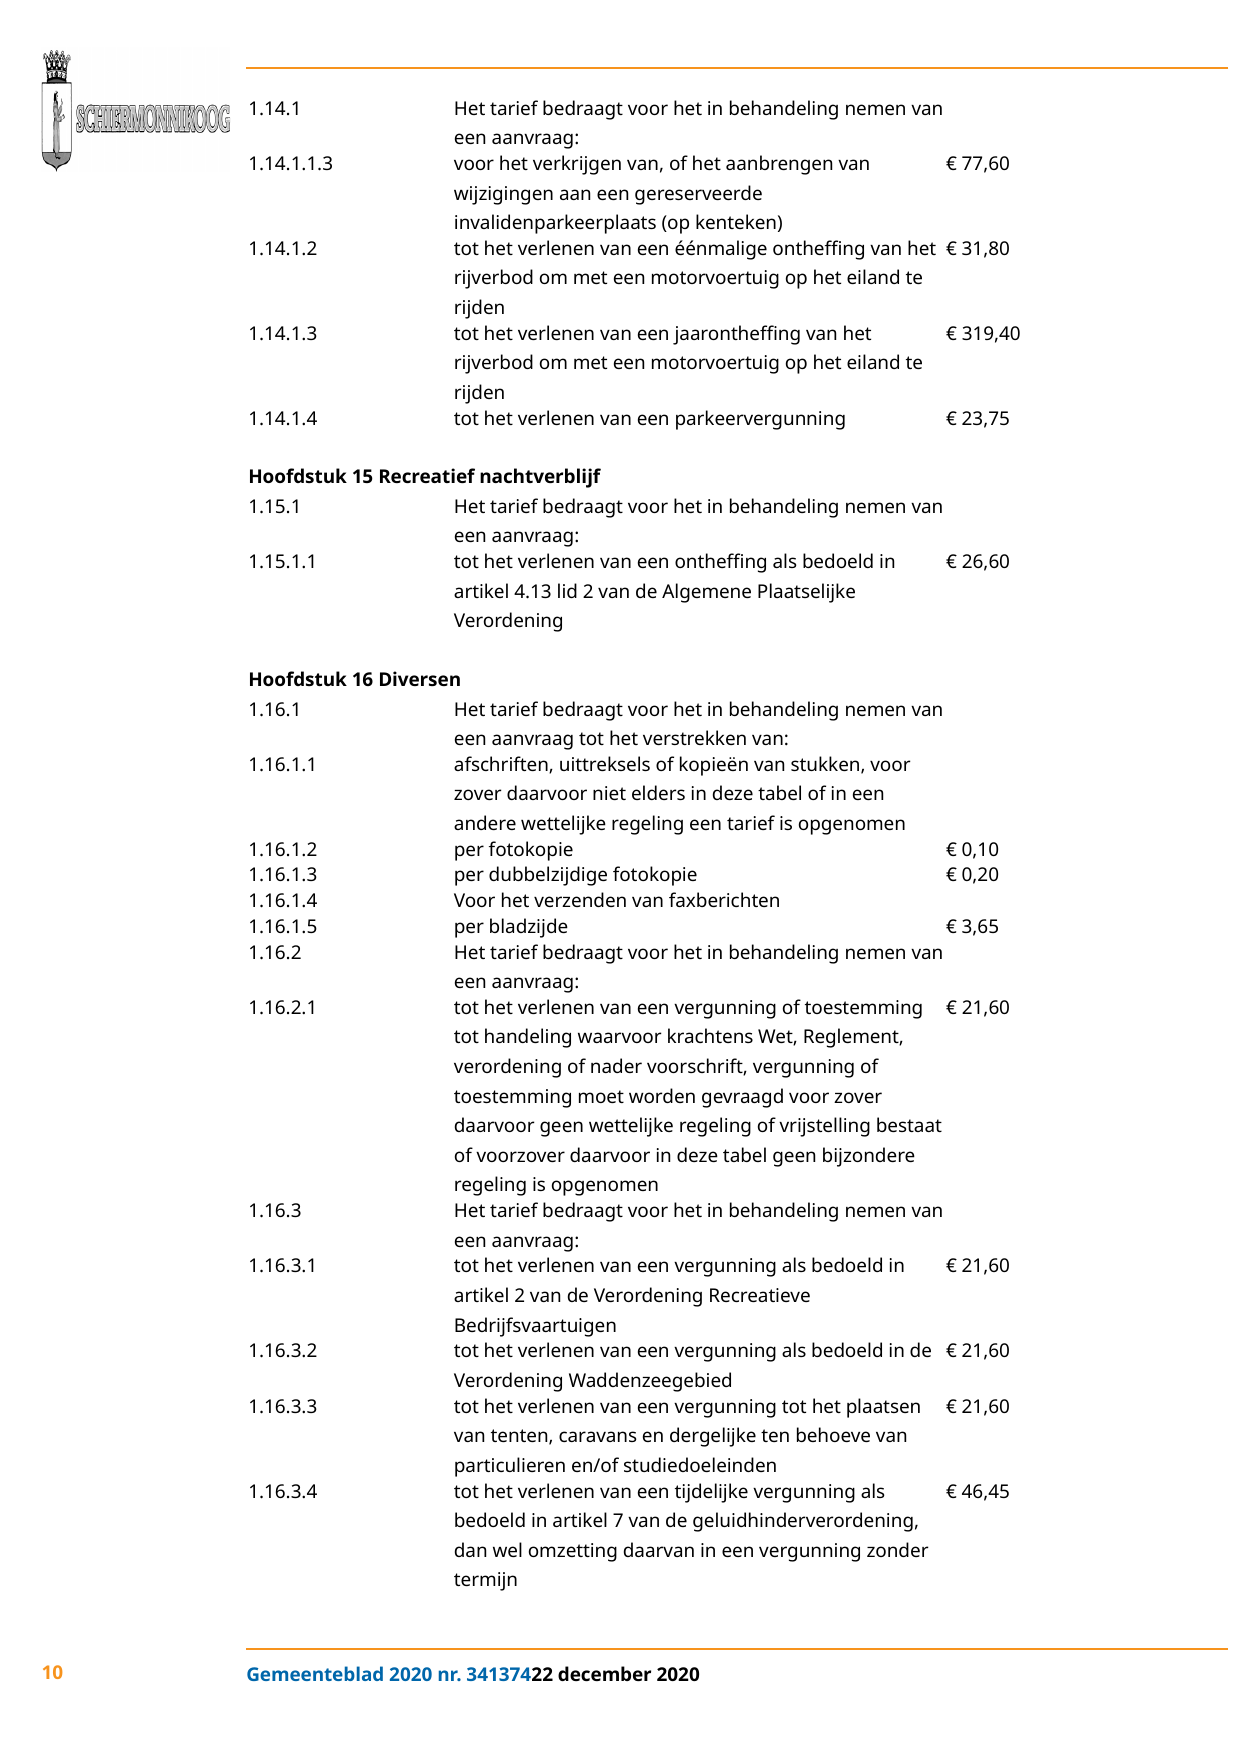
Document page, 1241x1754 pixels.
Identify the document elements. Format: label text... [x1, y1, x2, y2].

table_cell € 0,20 [946, 862, 1152, 887]
table_cell € 77,60 [946, 150, 1152, 235]
table_cell € 0,10 [946, 836, 1152, 862]
table_header 1.14.1 [248, 95, 454, 150]
table_cell afschriften, uittreksels of kopieën van stukken, voor zover daarvoor niet elders in deze tabel of in een andere wettelijke regeling een tarief is opgenomen [454, 751, 946, 836]
table_header [946, 95, 1152, 150]
table_cell € 21,60 [946, 1393, 1152, 1478]
table_cell per dubbelzijdige fotokopie [454, 862, 946, 887]
table_header [946, 696, 1152, 751]
table_cell € 23,75 [946, 405, 1152, 431]
table_cell 1.15.1.1 [248, 548, 454, 633]
table_cell tot het verlenen van een ontheffing als bedoeld in artikel 4.13 lid 2 van de Algemene Plaatselijke Verordening [454, 548, 946, 633]
table_cell 1.16.3 [248, 1198, 454, 1253]
table_cell 1.16.1.1 [248, 751, 454, 836]
text Hoofdstuk 16 Diversen [248, 666, 1152, 692]
table_header 1.16.1 [248, 696, 454, 751]
table_cell 1.14.1.4 [248, 405, 454, 431]
table_cell Het tarief bedraagt voor het in behandeling nemen van een aanvraag: [454, 939, 946, 994]
table_cell tot het verlenen van een éénmalige ontheffing van het rijverbod om met een motorvoertuig op het eiland te rijden [454, 235, 946, 320]
table_cell € 26,60 [946, 548, 1152, 633]
table_cell € 21,60 [946, 1338, 1152, 1393]
table_cell € 21,60 [946, 1253, 1152, 1338]
text Hoofdstuk 15 Recreatief nachtverblijf [248, 463, 1152, 489]
table_cell 1.16.2.1 [248, 994, 454, 1197]
table_cell € 31,80 [946, 235, 1152, 320]
table_cell 1.16.1.2 [248, 836, 454, 862]
table_cell [946, 751, 1152, 836]
picture [41, 47, 231, 172]
table_cell [946, 888, 1152, 913]
table_cell 1.16.1.3 [248, 862, 454, 887]
table_cell tot het verlenen van een vergunning tot het plaatsen van tenten, caravans en dergelijke ten behoeve van particulieren en/of studiedoeleinden [454, 1393, 946, 1478]
table_cell € 46,45 [946, 1478, 1152, 1592]
table_cell per bladzijde [454, 913, 946, 939]
table_cell 1.14.1.2 [248, 235, 454, 320]
table_cell tot het verlenen van een vergunning of toestemming tot handeling waarvoor krachtens Wet, Reglement, verordening of nader voorschrift, vergunning of toestemming moet worden gevraagd voor zover daarvoor geen wettelijke regeling of vrijstelling bestaat of voorzover daarvoor in deze tabel geen bijzondere regeling is opgenomen [454, 994, 946, 1197]
table_cell voor het verkrijgen van, of het aanbrengen van wijzigingen aan een gereserveerde invalidenparkeerplaats (op kenteken) [454, 150, 946, 235]
table_cell € 3,65 [946, 913, 1152, 939]
table_cell 1.16.3.2 [248, 1338, 454, 1393]
table_cell [946, 939, 1152, 994]
table_header 1.15.1 [248, 493, 454, 548]
table_header Het tarief bedraagt voor het in behandeling nemen van een aanvraag: [454, 493, 946, 548]
table_cell tot het verlenen van een parkeervergunning [454, 405, 946, 431]
table_cell 1.16.3.3 [248, 1393, 454, 1478]
table_cell € 21,60 [946, 994, 1152, 1197]
table_cell tot het verlenen van een vergunning als bedoeld in de Verordening Waddenzeegebied [454, 1338, 946, 1393]
table_cell tot het verlenen van een jaarontheffing van het rijverbod om met een motorvoertuig op het eiland te rijden [454, 320, 946, 405]
table_cell 1.14.1.3 [248, 320, 454, 405]
table_header [946, 493, 1152, 548]
table_cell 1.14.1.1.3 [248, 150, 454, 235]
table_cell 1.16.3.1 [248, 1253, 454, 1338]
table_cell per fotokopie [454, 836, 946, 862]
table_cell Het tarief bedraagt voor het in behandeling nemen van een aanvraag: [454, 1198, 946, 1253]
table_cell tot het verlenen van een tijdelijke vergunning als bedoeld in artikel 7 van de geluidhinderverordening, dan wel omzetting daarvan in een vergunning zonder termijn [454, 1478, 946, 1592]
table_header Het tarief bedraagt voor het in behandeling nemen van een aanvraag tot het verstrekken van: [454, 696, 946, 751]
table_cell tot het verlenen van een vergunning als bedoeld in artikel 2 van de Verordening Recreatieve Bedrijfsvaartuigen [454, 1253, 946, 1338]
table_cell 1.16.1.4 [248, 888, 454, 913]
table_cell 1.16.1.5 [248, 913, 454, 939]
table_cell 1.16.2 [248, 939, 454, 994]
table_cell € 319,40 [946, 320, 1152, 405]
table_cell [946, 1198, 1152, 1253]
table_header Het tarief bedraagt voor het in behandeling nemen van een aanvraag: [454, 95, 946, 150]
table_cell Voor het verzenden van faxberichten [454, 888, 946, 913]
table_cell 1.16.3.4 [248, 1478, 454, 1592]
